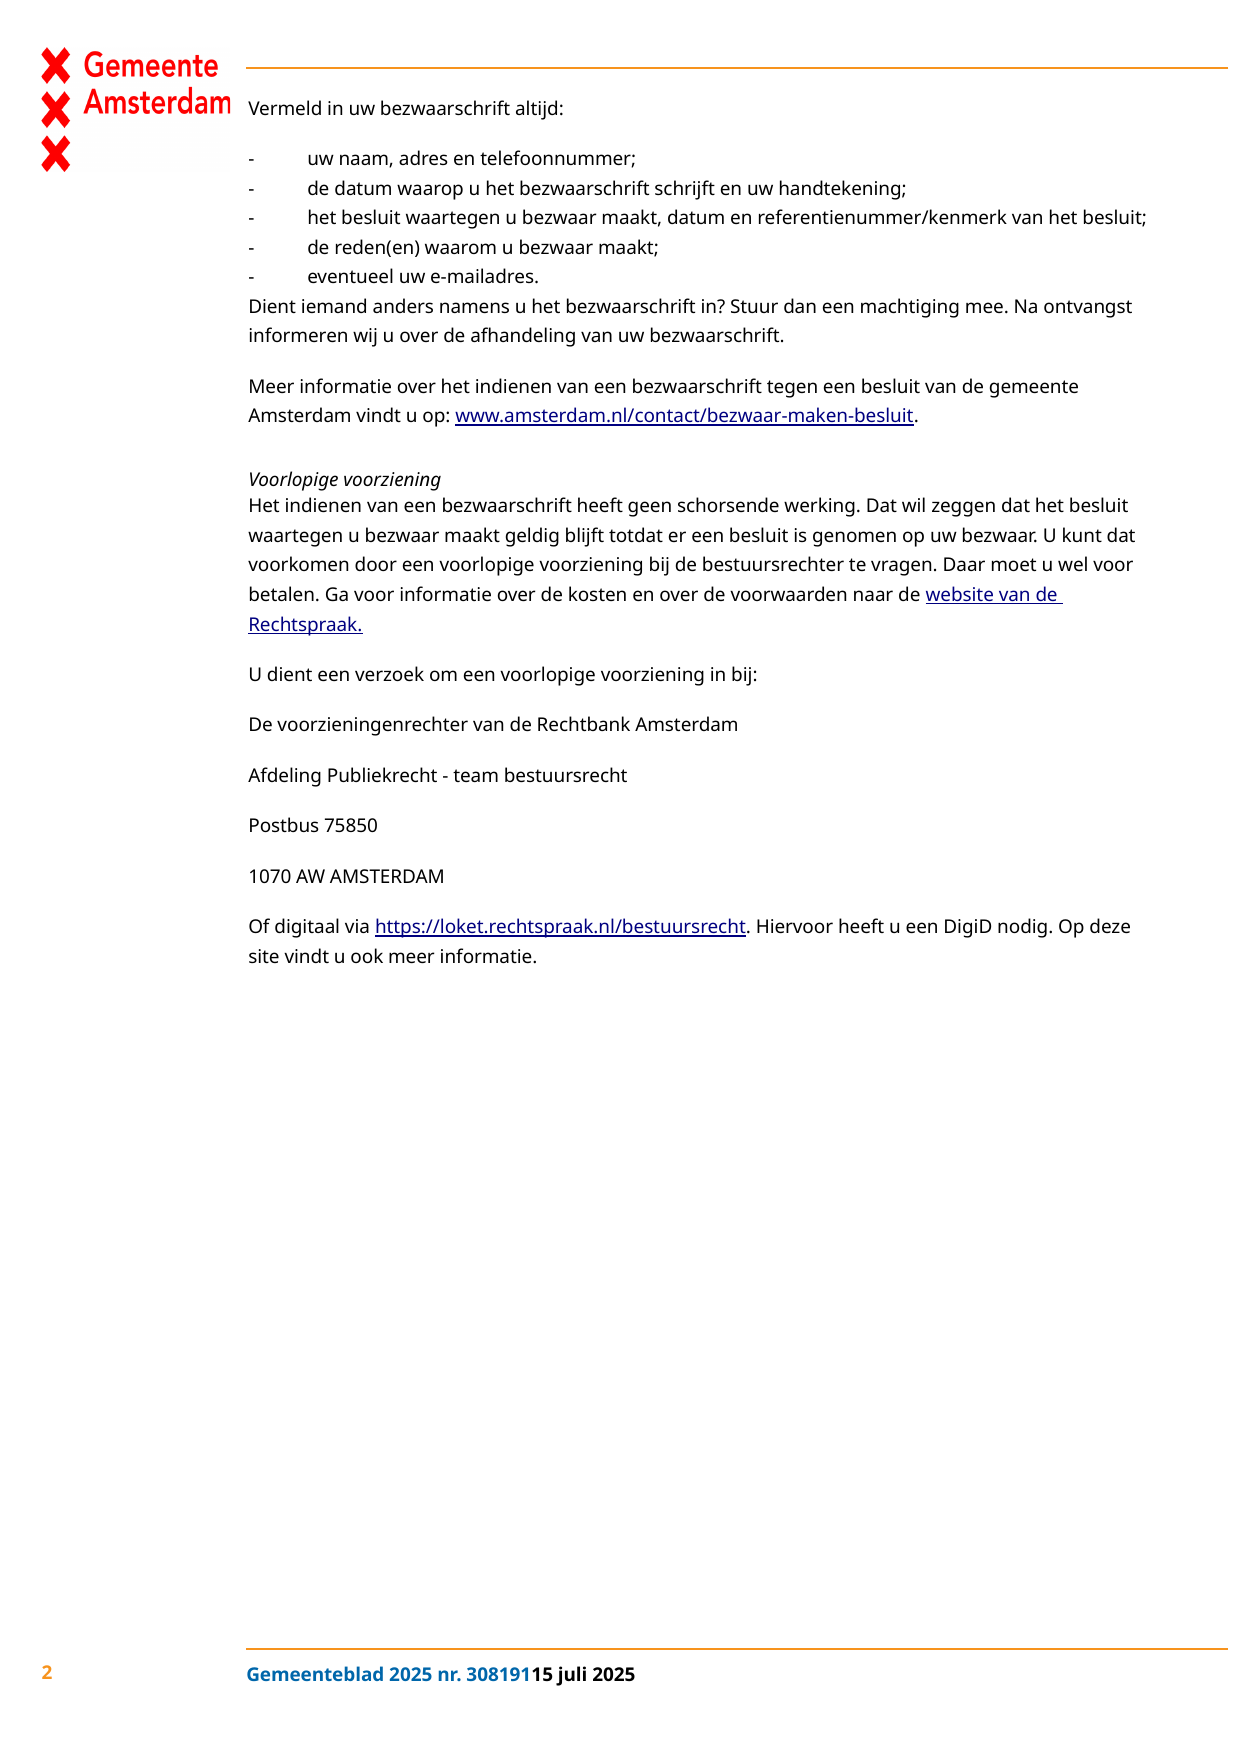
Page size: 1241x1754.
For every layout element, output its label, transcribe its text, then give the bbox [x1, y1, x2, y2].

text U dient een verzoek om een voorlopige voorziening in bij: [248, 661, 1152, 687]
text Of digitaal via https://loket.rechtspraak.nl/bestuursrecht. Hiervoor heeft u een DigiD nodig. Op deze site vindt u ook meer informatie. [248, 913, 1152, 968]
list de datum waarop u het bezwaarschrift schrijft en uw handtekening; [248, 175, 1152, 201]
list eventueel uw e-mailadres. [248, 263, 1152, 289]
list het besluit waartegen u bezwaar maakt, datum en referentienummer/kenmerk van het besluit; [248, 204, 1152, 230]
list uw naam, adres en telefoonnummer; [248, 145, 1152, 171]
text Voorlopige voorziening [248, 467, 1152, 492]
text Afdeling Publiekrecht - team bestuursrecht [248, 762, 1152, 788]
text Het indienen van een bezwaarschrift heeft geen schorsende werking. Dat wil zeggen dat het besluit waartegen u bezwaar maakt geldig blijft totdat er een besluit is genomen op uw bezwaar. U kunt dat voorkomen door een voorlopige voorziening bij de bestuursrechter te vragen. Daar moet u wel voor betalen. Ga voor informatie over de kosten en over de voorwaarden naar de website van de Rechtspraak. [248, 492, 1152, 636]
text 1070 AW AMSTERDAM [248, 863, 1152, 888]
text Dient iemand anders namens u het bezwaarschrift in? Stuur dan een machtiging mee. Na ontvangst informeren wij u over de afhandeling van uw bezwaarschrift. [248, 293, 1152, 348]
list de reden(en) waarom u bezwaar maakt; [248, 234, 1152, 260]
text Meer informatie over het indienen van een bezwaarschrift tegen een besluit van de gemeente Amsterdam vindt u op: www.amsterdam.nl/contact/bezwaar-maken-besluit. [248, 373, 1152, 428]
text Postbus 75850 [248, 812, 1152, 838]
picture [41, 47, 231, 172]
text Vermeld in uw bezwaarschrift altijd: [248, 95, 1152, 121]
text De voorzieningenrechter van de Rechtbank Amsterdam [248, 712, 1152, 737]
